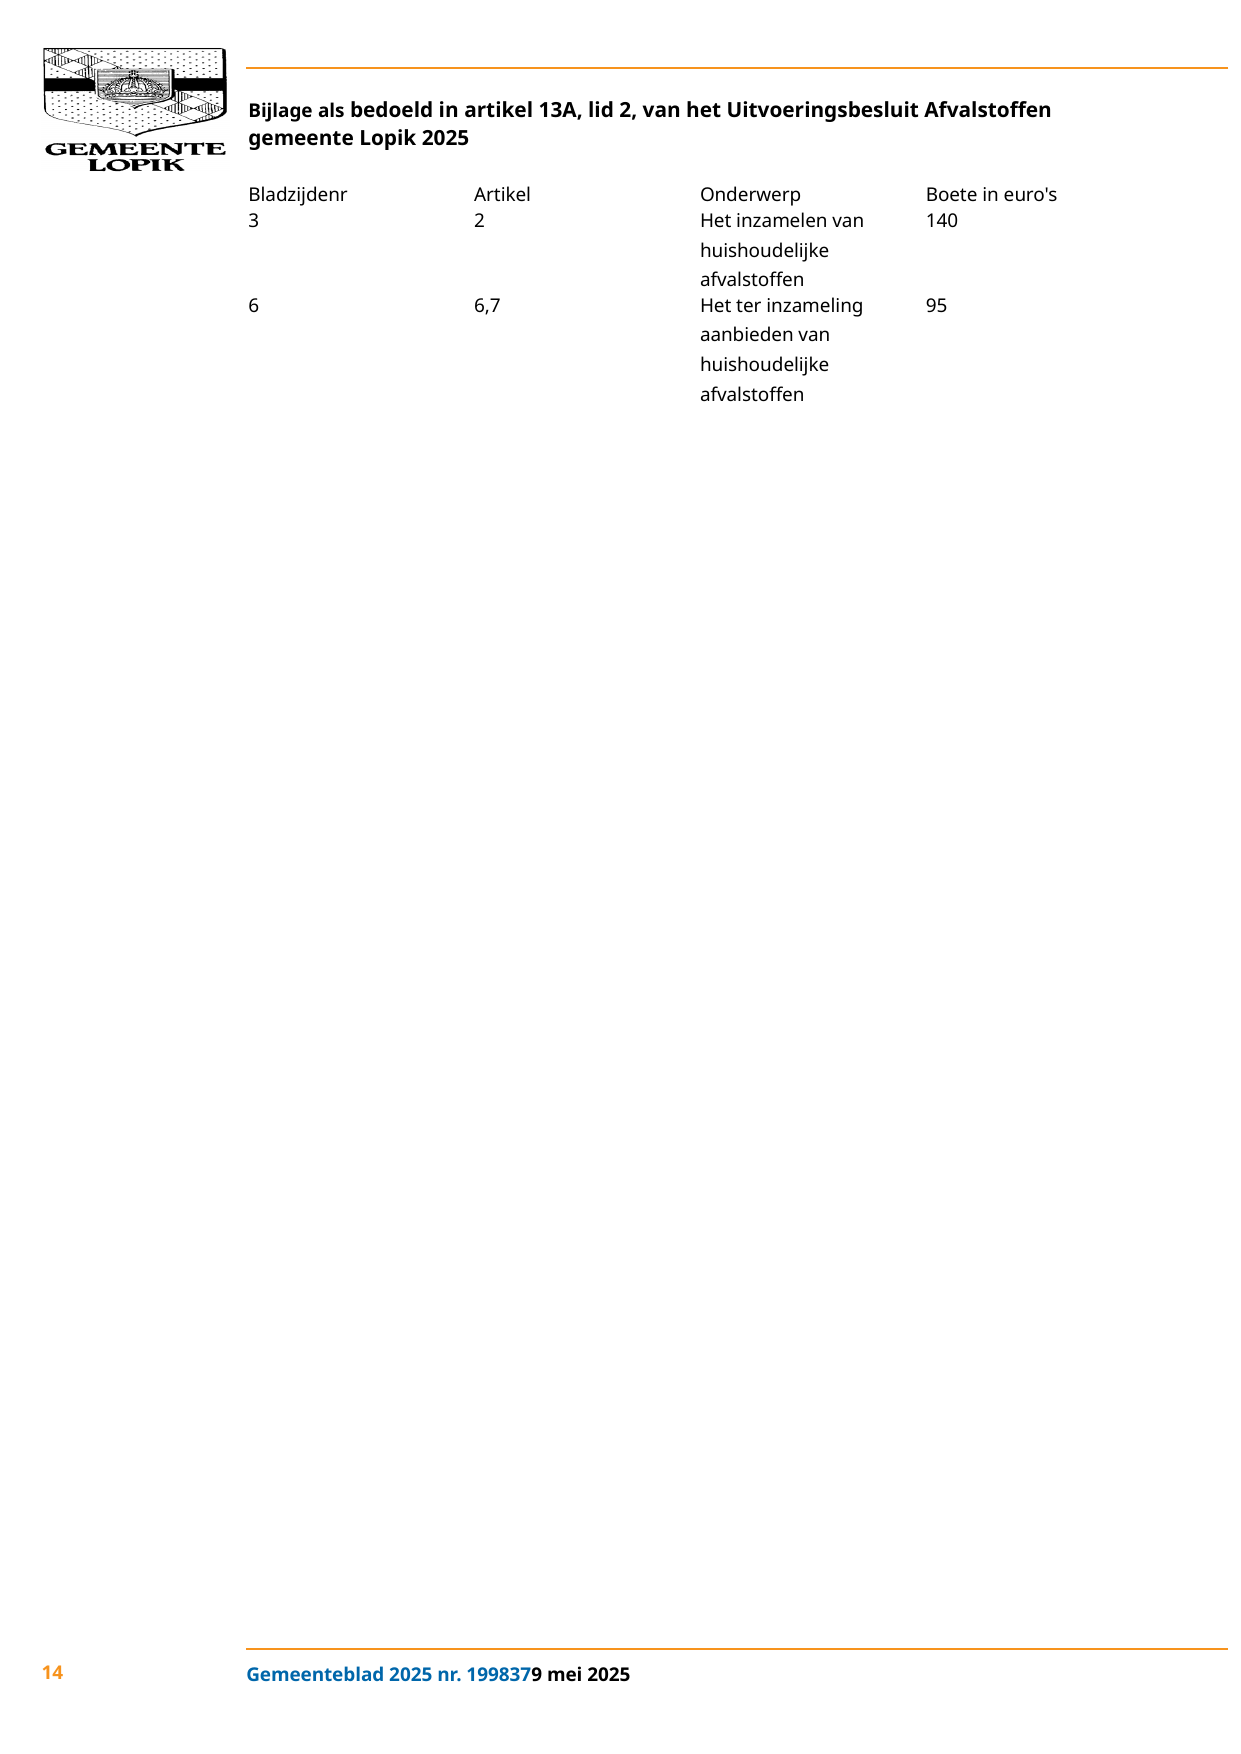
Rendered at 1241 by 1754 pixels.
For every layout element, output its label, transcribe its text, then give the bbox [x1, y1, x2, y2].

table_cell Het inzamelen van huishoudelijke afvalstoffen [700, 207, 926, 292]
table_header Boete in euro's [926, 181, 1152, 207]
table_cell 3 [248, 207, 474, 292]
table_cell 6 [248, 292, 474, 407]
text Bijlage als bedoeld in artikel 13A, lid 2, van het Uitvoeringsbesluit Afvalstoffen gemeente Lopik 2025 [248, 95, 1152, 152]
table_header Onderwerp [700, 181, 926, 207]
table_cell Het ter inzameling aanbieden van huishoudelijke afvalstoffen [700, 292, 926, 407]
table_cell 95 [926, 292, 1152, 407]
table_header Artikel [474, 181, 700, 207]
picture [41, 47, 231, 172]
table_header Bladzijdenr [248, 181, 474, 207]
table_cell 6,7 [474, 292, 700, 407]
table_cell 140 [926, 207, 1152, 292]
table_cell 2 [474, 207, 700, 292]
